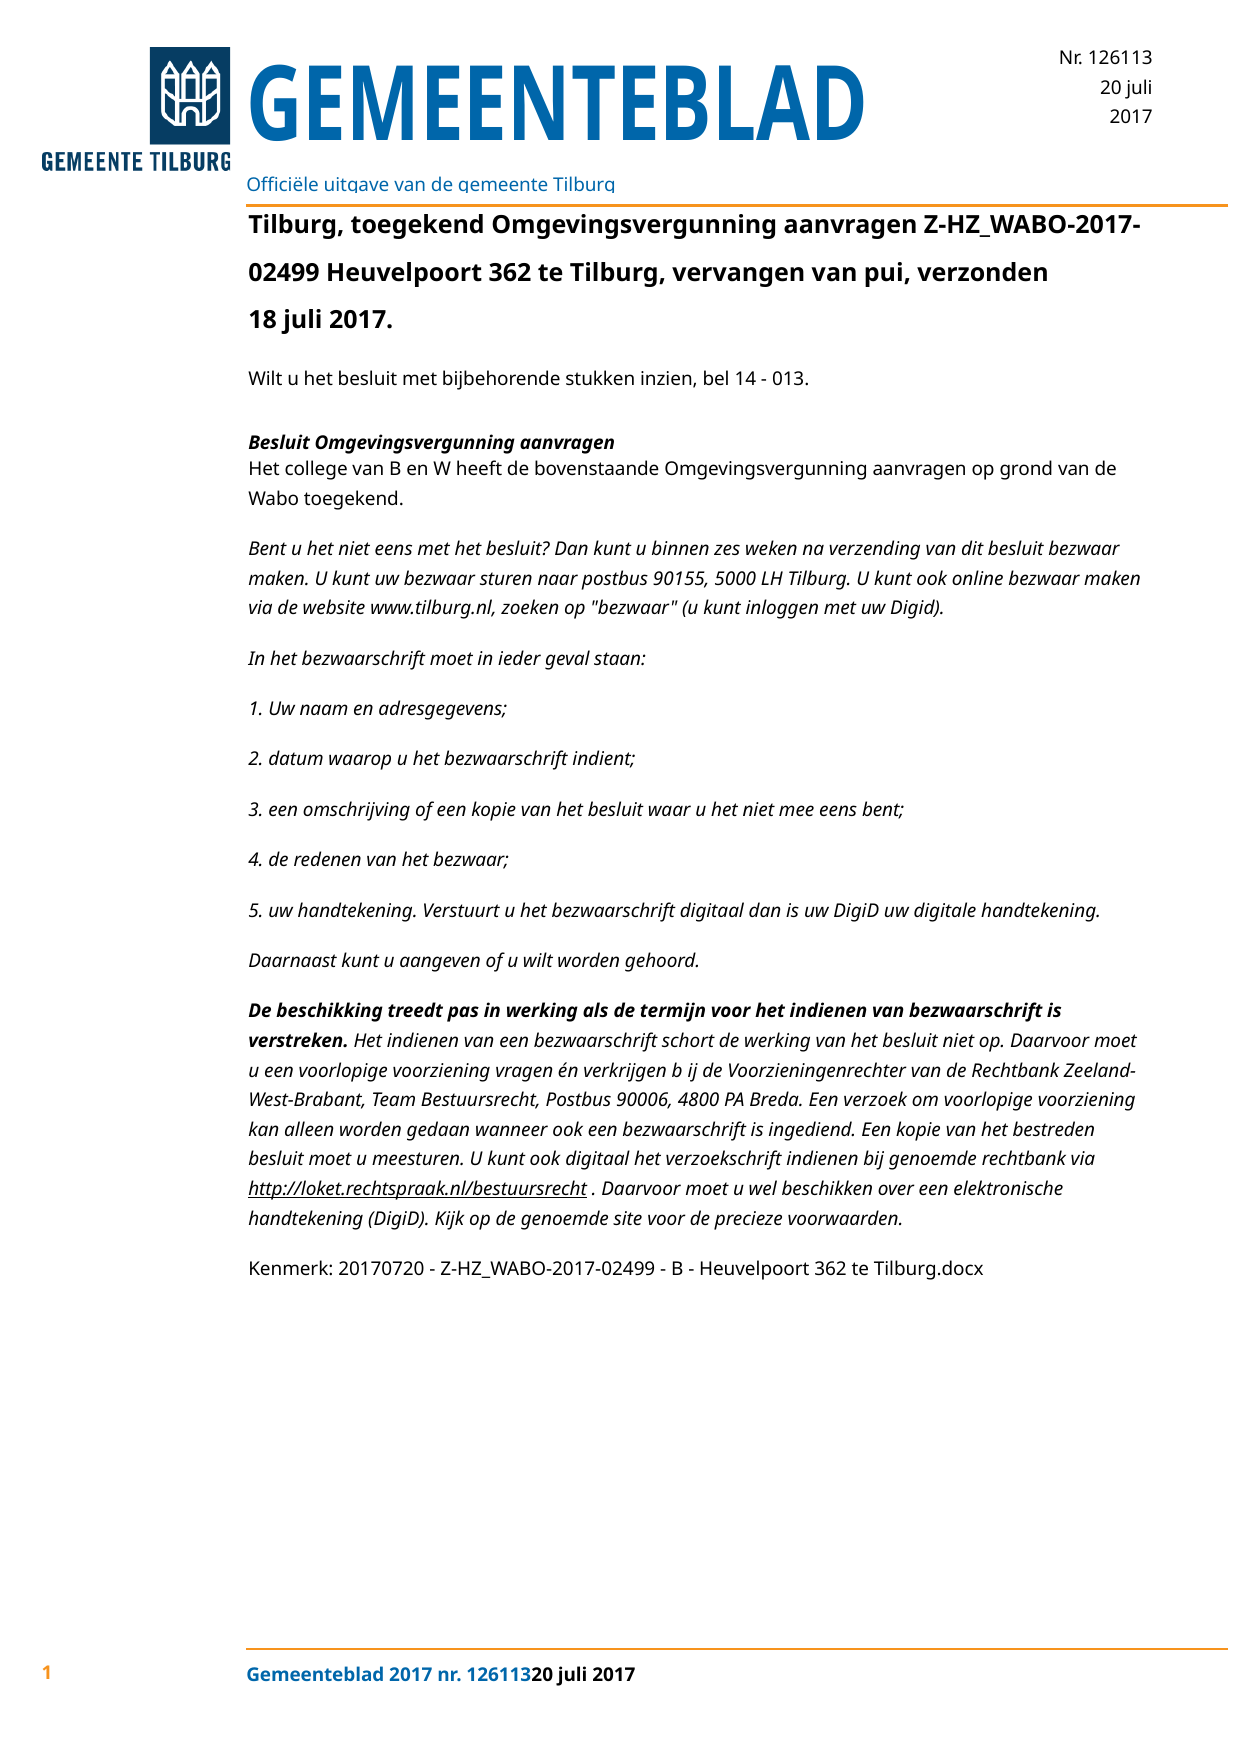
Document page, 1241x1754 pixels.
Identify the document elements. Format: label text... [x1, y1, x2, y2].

text 5. uw handtekening. Verstuurt u het bezwaarschrift digitaal dan is uw DigiD uw digitale handtekening. [248, 897, 1152, 923]
text De beschikking treedt pas in werking als de termijn voor het indienen van bezwaarschrift is verstreken. Het indienen van een bezwaarschrift schort de werking van het besluit niet op. Daarvoor moet u een voorlopige voorziening vragen én verkrijgen b ij de Voorzieningenrechter van de Rechtbank Zeeland-West-Brabant, Team Bestuursrecht, Postbus 90006, 4800 PA Breda. Een verzoek om voorlopige voorziening kan alleen worden gedaan wanneer ook een bezwaarschrift is ingediend. Een kopie van het bestreden besluit moet u meesturen. U kunt ook digitaal het verzoekschrift indienen bij genoemde rechtbank via http://loket.rechtspraak.nl/bestuursrecht . Daarvoor moet u wel beschikken over een elektronische handtekening (DigiD). Kijk op de genoemde site voor de precieze voorwaarden. [248, 998, 1152, 1231]
text 1. Uw naam en adresgegevens; [248, 695, 1152, 721]
text Besluit Omgevingsvergunning aanvragen [248, 429, 1152, 455]
text 3. een omschrijving of een kopie van het besluit waar u het niet mee eens bent; [248, 796, 1152, 822]
text 4. de redenen van het bezwaar; [248, 846, 1152, 872]
text Bent u het niet eens met het besluit? Dan kunt u binnen zes weken na verzending van dit besluit bezwaar maken. U kunt uw bezwaar sturen naar postbus 90155, 5000 LH Tilburg. U kunt ook online bezwaar maken via de website www.tilburg.nl, zoeken op "bezwaar" (u kunt inloggen met uw Digid). [248, 535, 1152, 620]
text Tilburg, toegekend Omgevingsvergunning aanvragen Z-HZ_WABO-2017-02499 Heuvelpoort 362 te Tilburg, vervangen van pui, verzonden 18 juli 2017. [248, 207, 1152, 336]
picture [41, 47, 231, 172]
text 2. datum waarop u het bezwaarschrift indient; [248, 746, 1152, 771]
text Het college van B en W heeft de bovenstaande Omgevingsvergunning aanvragen op grond van de Wabo toegekend. [248, 455, 1152, 511]
text In het bezwaarschrift moet in ieder geval staan: [248, 645, 1152, 671]
text Daarnaast kunt u aangeven of u wilt worden gehoord. [248, 947, 1152, 973]
text Kenmerk: 20170720 - Z-HZ_WABO-2017-02499 - B - Heuvelpoort 362 te Tilburg.docx [248, 1255, 1152, 1281]
text Wilt u het besluit met bijbehorende stukken inzien, bel 14 - 013. [248, 366, 1152, 391]
